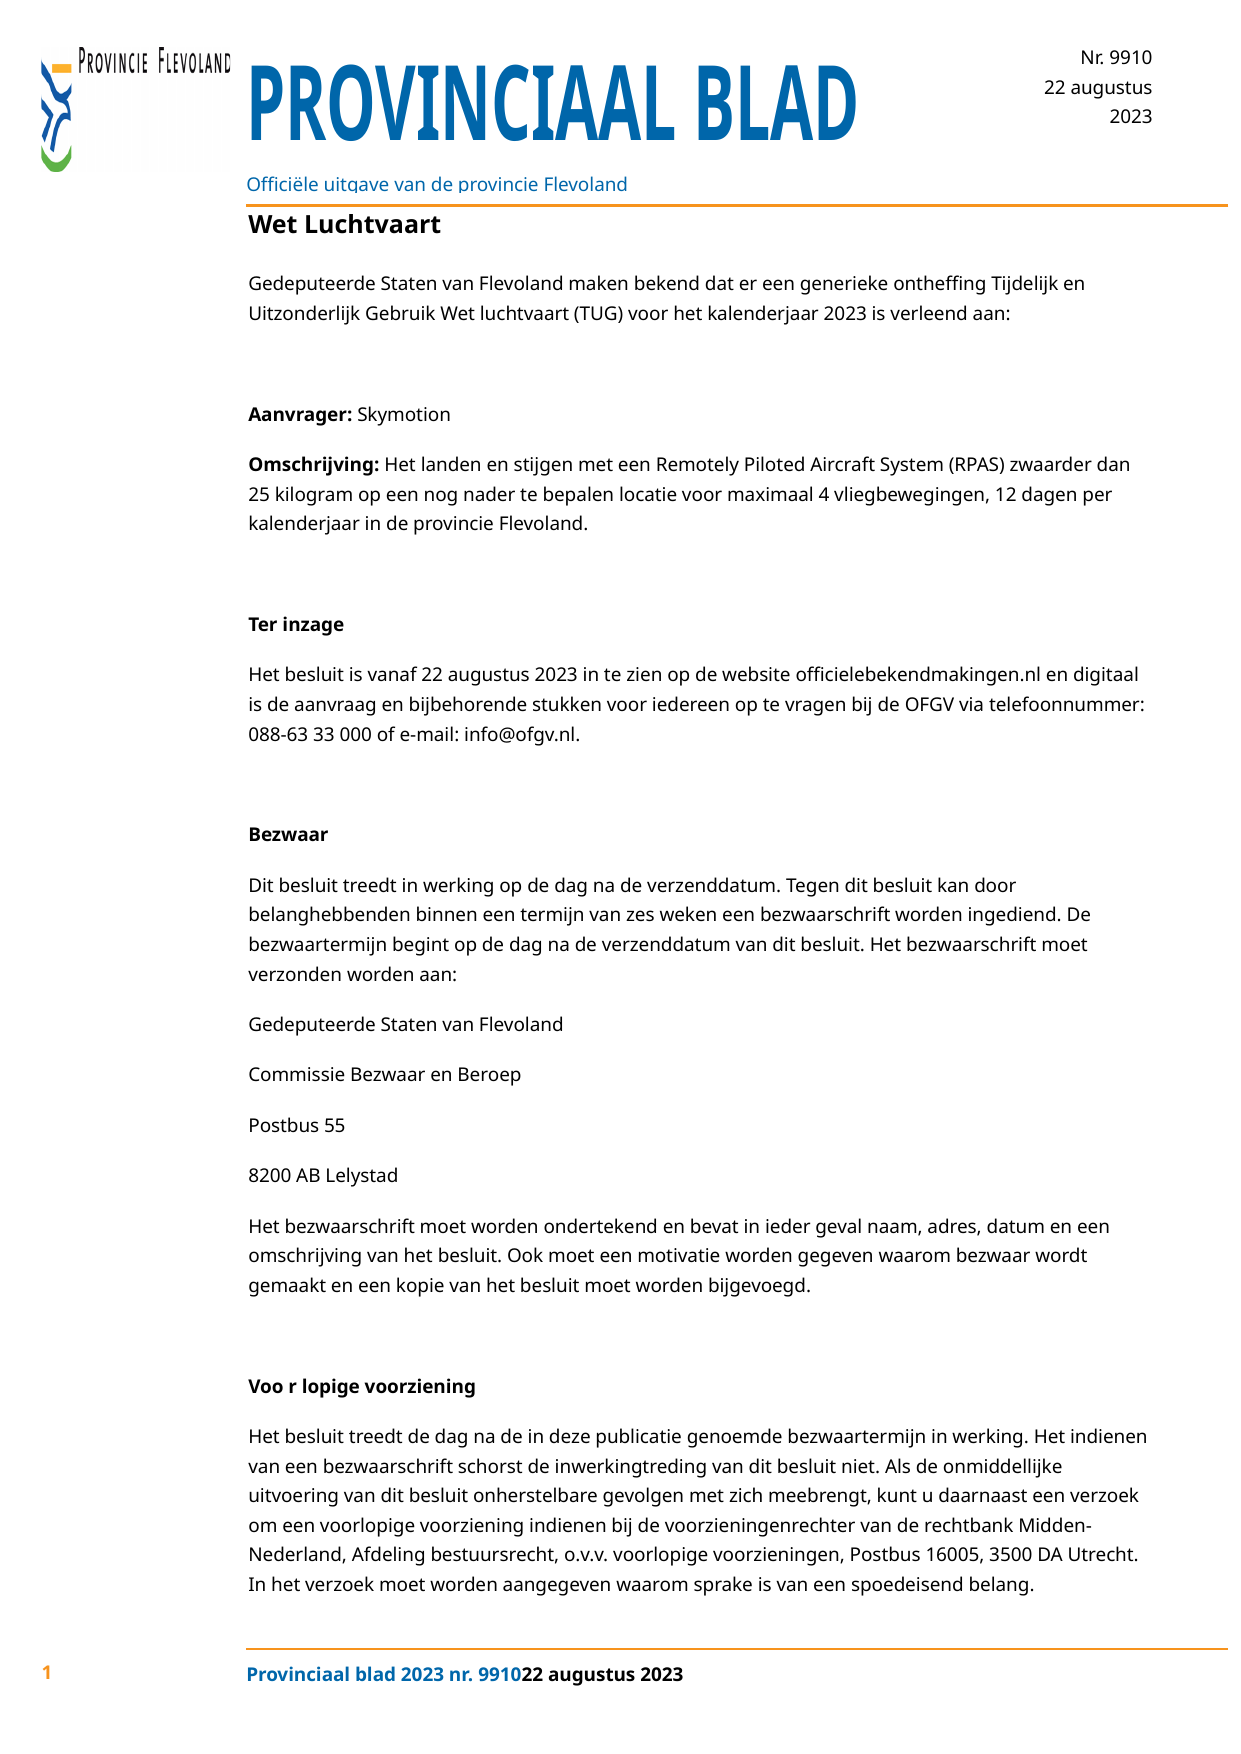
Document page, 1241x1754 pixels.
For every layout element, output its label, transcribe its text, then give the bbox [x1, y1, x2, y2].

text Bezwaar [248, 822, 1152, 847]
text Omschrijving: Het landen en stijgen met een Remotely Piloted Aircraft System (RPAS) zwaarder dan 25 kilogram op een nog nader te bepalen locatie voor maximaal 4 vliegbewegingen, 12 dagen per kalenderjaar in de provincie Flevoland. [248, 451, 1152, 536]
text Wet Luchtvaart [248, 207, 1152, 241]
text 8200 AB Lelystad [248, 1162, 1152, 1188]
text Het besluit treedt de dag na de in deze publicatie genoemde bezwaartermijn in werking. Het indienen van een bezwaarschrift schorst de inwerkingtreding van dit besluit niet. Als de onmiddellijke uitvoering van dit besluit onherstelbare gevolgen met zich meebrengt, kunt u daarnaast een verzoek om een voorlopige voorziening indienen bij de voorzieningenrechter van de rechtbank Midden-Nederland, Afdeling bestuursrecht, o.v.v. voorlopige voorzieningen, Postbus 16005, 3500 DA Utrecht. In het verzoek moet worden aangegeven waarom sprake is van een spoedeisend belang. [248, 1423, 1152, 1597]
text Het bezwaarschrift moet worden ondertekend en bevat in ieder geval naam, adres, datum en een omschrijving van het besluit. Ook moet een motivatie worden gegeven waarom bezwaar wordt gemaakt en een kopie van het besluit moet worden bijgevoegd. [248, 1213, 1152, 1298]
text Commissie Bezwaar en Beroep [248, 1062, 1152, 1087]
text Ter inzage [248, 611, 1152, 637]
text Voo r lopige voorziening [248, 1373, 1152, 1398]
text Aanvrager: Skymotion [248, 401, 1152, 426]
text Postbus 55 [248, 1112, 1152, 1138]
text Gedeputeerde Staten van Flevoland [248, 1011, 1152, 1037]
text Dit besluit treedt in werking op de dag na de verzenddatum. Tegen dit besluit kan door belanghebbenden binnen een termijn van zes weken een bezwaarschrift worden ingediend. De bezwaartermijn begint op de dag na de verzenddatum van dit besluit. Het bezwaarschrift moet verzonden worden aan: [248, 872, 1152, 986]
text Gedeputeerde Staten van Flevoland maken bekend dat er een generieke ontheffing Tijdelijk en Uitzonderlijk Gebruik Wet luchtvaart (TUG) voor het kalenderjaar 2023 is verleend aan: [248, 270, 1152, 326]
text Het besluit is vanaf 22 augustus 2023 in te zien op de website officielebekendmakingen.nl en digitaal is de aanvraag en bijbehorende stukken voor iedereen op te vragen bij de OFGV via telefoonnummer: 088-63 33 000 of e-mail: info@ofgv.nl. [248, 662, 1152, 746]
picture [41, 47, 231, 172]
